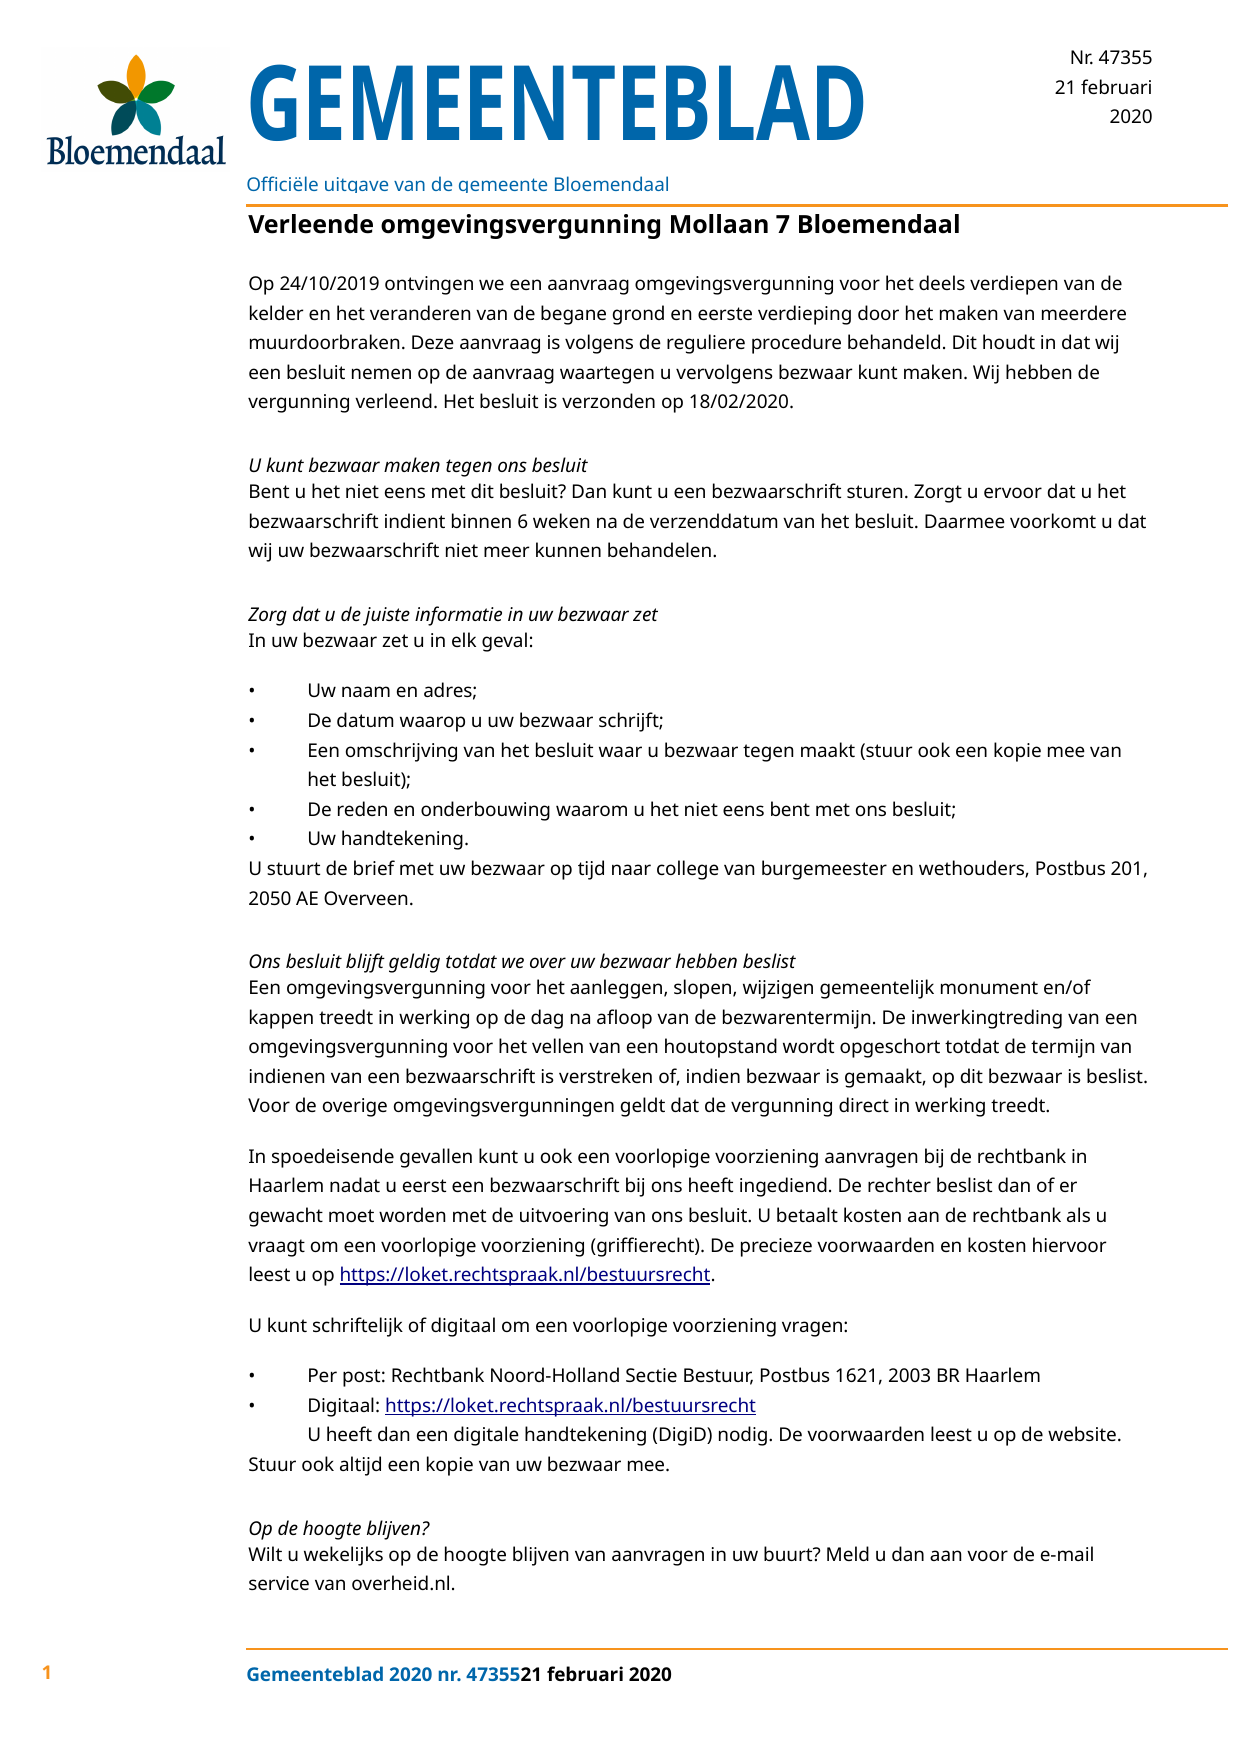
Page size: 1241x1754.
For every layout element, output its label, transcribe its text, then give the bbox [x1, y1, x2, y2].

list De datum waarop u uw bezwaar schrijft; [248, 707, 1152, 733]
text U stuurt de brief met uw bezwaar op tijd naar college van burgemeester en wethouders, Postbus 201, 2050 AE Overveen. [248, 855, 1152, 910]
list Digitaal: https://loket.rechtspraak.nl/bestuursrecht [248, 1392, 1152, 1418]
text Bent u het niet eens met dit besluit? Dan kunt u een bezwaarschrift sturen. Zorgt u ervoor dat u het bezwaarschrift indient binnen 6 weken na de verzenddatum van het besluit. Daarmee voorkomt u dat wij uw bezwaarschrift niet meer kunnen behandelen. [248, 478, 1152, 563]
text In spoedeisende gevallen kunt u ook een voorlopige voorziening aanvragen bij de rechtbank in Haarlem nadat u eerst een bezwaarschrift bij ons heeft ingediend. De rechter beslist dan of er gewacht moet worden met de uitvoering van ons besluit. U betaalt kosten aan de rechtbank als u vraagt om een voorlopige voorziening (griffierecht). De precieze voorwaarden en kosten hiervoor leest u op https://loket.rechtspraak.nl/bestuursrecht. [248, 1143, 1152, 1287]
list Uw handtekening. [248, 826, 1152, 851]
text U kunt bezwaar maken tegen ons besluit [248, 453, 1152, 478]
text In uw bezwaar zet u in elk geval: [248, 627, 1152, 653]
text Ons besluit blijft geldig totdat we over uw bezwaar hebben beslist [248, 949, 1152, 974]
text Wilt u wekelijks op de hoogte blijven van aanvragen in uw buurt? Meld u dan aan voor de e-mail service van overheid.nl. [248, 1541, 1152, 1596]
text Zorg dat u de juiste informatie in uw bezwaar zet [248, 601, 1152, 627]
list De reden en onderbouwing waarom u het niet eens bent met ons besluit; [248, 796, 1152, 822]
text Op 24/10/2019 ontvingen we een aanvraag omgevingsvergunning voor het deels verdiepen van de kelder en het veranderen van de begane grond en eerste verdieping door het maken van meerdere muurdoorbraken. Deze aanvraag is volgens de reguliere procedure behandeld. Dit houdt in dat wij een besluit nemen op de aanvraag waartegen u vervolgens bezwaar kunt maken. Wij hebben de vergunning verleend. Het besluit is verzonden op 18/02/2020. [248, 270, 1152, 414]
text Verleende omgevingsvergunning Mollaan 7 Bloemendaal [248, 207, 1152, 241]
picture [41, 47, 231, 172]
text U kunt schriftelijk of digitaal om een voorlopige voorziening vragen: [248, 1312, 1152, 1338]
text Stuur ook altijd een kopie van uw bezwaar mee. [248, 1451, 1152, 1477]
list U heeft dan een digitale handtekening (DigiD) nodig. De voorwaarden leest u op de website. [248, 1421, 1152, 1447]
list Per post: Rechtbank Noord-Holland Sectie Bestuur, Postbus 1621, 2003 BR Haarlem [248, 1362, 1152, 1388]
list Een omschrijving van het besluit waar u bezwaar tegen maakt (stuur ook een kopie mee van het besluit); [248, 737, 1152, 792]
text Een omgevingsvergunning voor het aanleggen, slopen, wijzigen gemeentelijk monument en/of kappen treedt in werking op de dag na afloop van de bezwarentermijn. De inwerkingtreding van een omgevingsvergunning voor het vellen van een houtopstand wordt opgeschort totdat de termijn van indienen van een bezwaarschrift is verstreken of, indien bezwaar is gemaakt, op dit bezwaar is beslist. Voor de overige omgevingsvergunningen geldt dat de vergunning direct in werking treedt. [248, 974, 1152, 1118]
list Uw naam en adres; [248, 678, 1152, 703]
text Op de hoogte blijven? [248, 1515, 1152, 1541]
